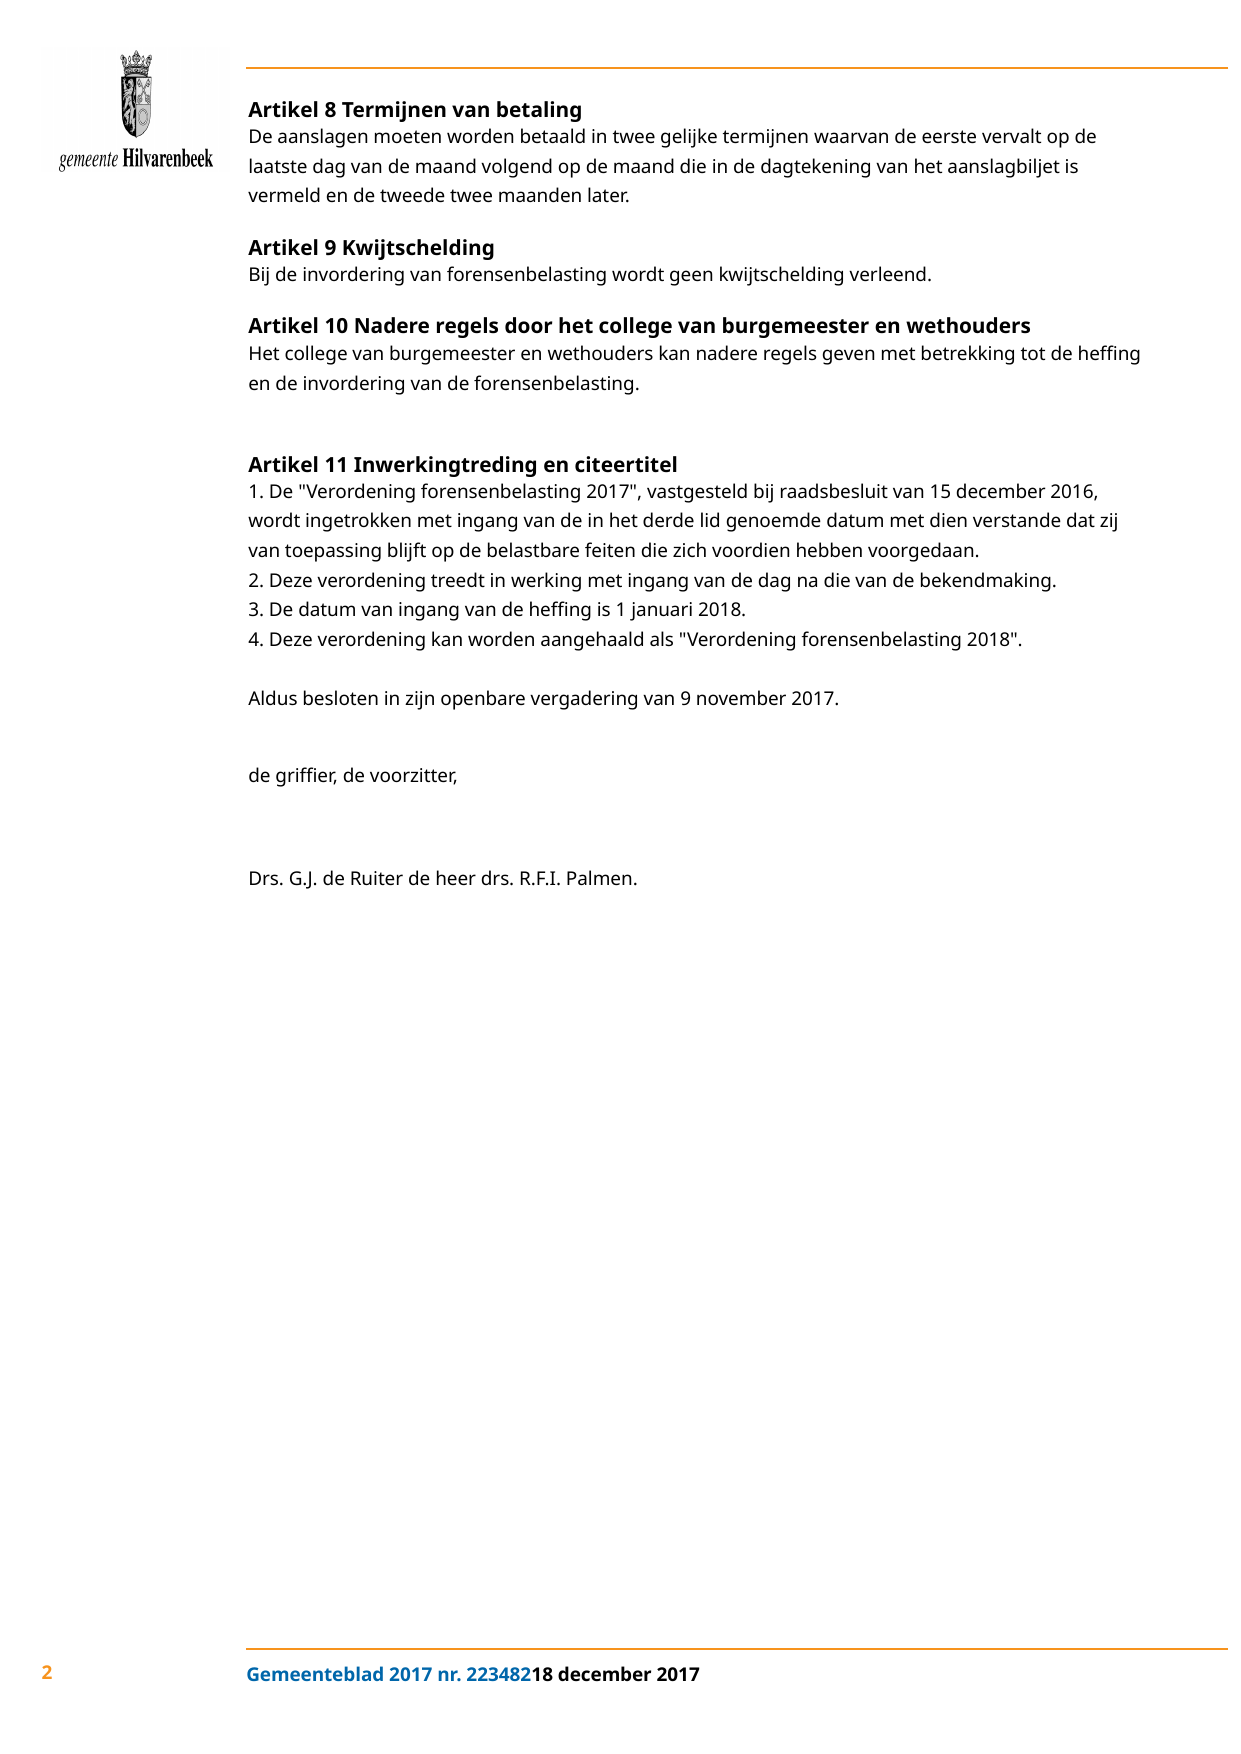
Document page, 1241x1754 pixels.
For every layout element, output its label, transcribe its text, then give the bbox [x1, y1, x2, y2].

text Artikel 9 Kwijtschelding [248, 233, 1152, 261]
text Aldus besloten in zijn openbare vergadering van 9 november 2017. [248, 685, 1152, 711]
text Artikel 11 Inwerkingtreding en citeertitel [248, 450, 1152, 478]
text de griffier, de voorzitter, [248, 762, 1152, 788]
text Artikel 8 Termijnen van betaling [248, 95, 1152, 123]
picture [41, 47, 231, 172]
text Artikel 10 Nadere regels door het college van burgemeester en wethouders [248, 312, 1152, 340]
text 2. Deze verordening treedt in werking met ingang van de dag na die van de bekendmaking. [248, 567, 1152, 593]
text 3. De datum van ingang van de heffing is 1 januari 2018. [248, 596, 1152, 622]
text Het college van burgemeester en wethouders kan nadere regels geven met betrekking tot de heffing en de invordering van de forensenbelasting. [248, 340, 1152, 395]
text Drs. G.J. de Ruiter de heer drs. R.F.I. Palmen. [248, 865, 1152, 891]
text 1. De "Verordening forensenbelasting 2017", vastgesteld bij raadsbesluit van 15 december 2016, wordt ingetrokken met ingang van de in het derde lid genoemde datum met dien verstande dat zij van toepassing blijft op de belastbare feiten die zich voordien hebben voorgedaan. [248, 478, 1152, 563]
text 4. Deze verordening kan worden aangehaald als "Verordening forensenbelasting 2018". [248, 626, 1152, 652]
text Bij de invordering van forensenbelasting wordt geen kwijtschelding verleend. [248, 261, 1152, 287]
text De aanslagen moeten worden betaald in twee gelijke termijnen waarvan de eerste vervalt op de laatste dag van de maand volgend op de maand die in de dagtekening van het aanslagbiljet is vermeld en de tweede twee maanden later. [248, 123, 1152, 208]
